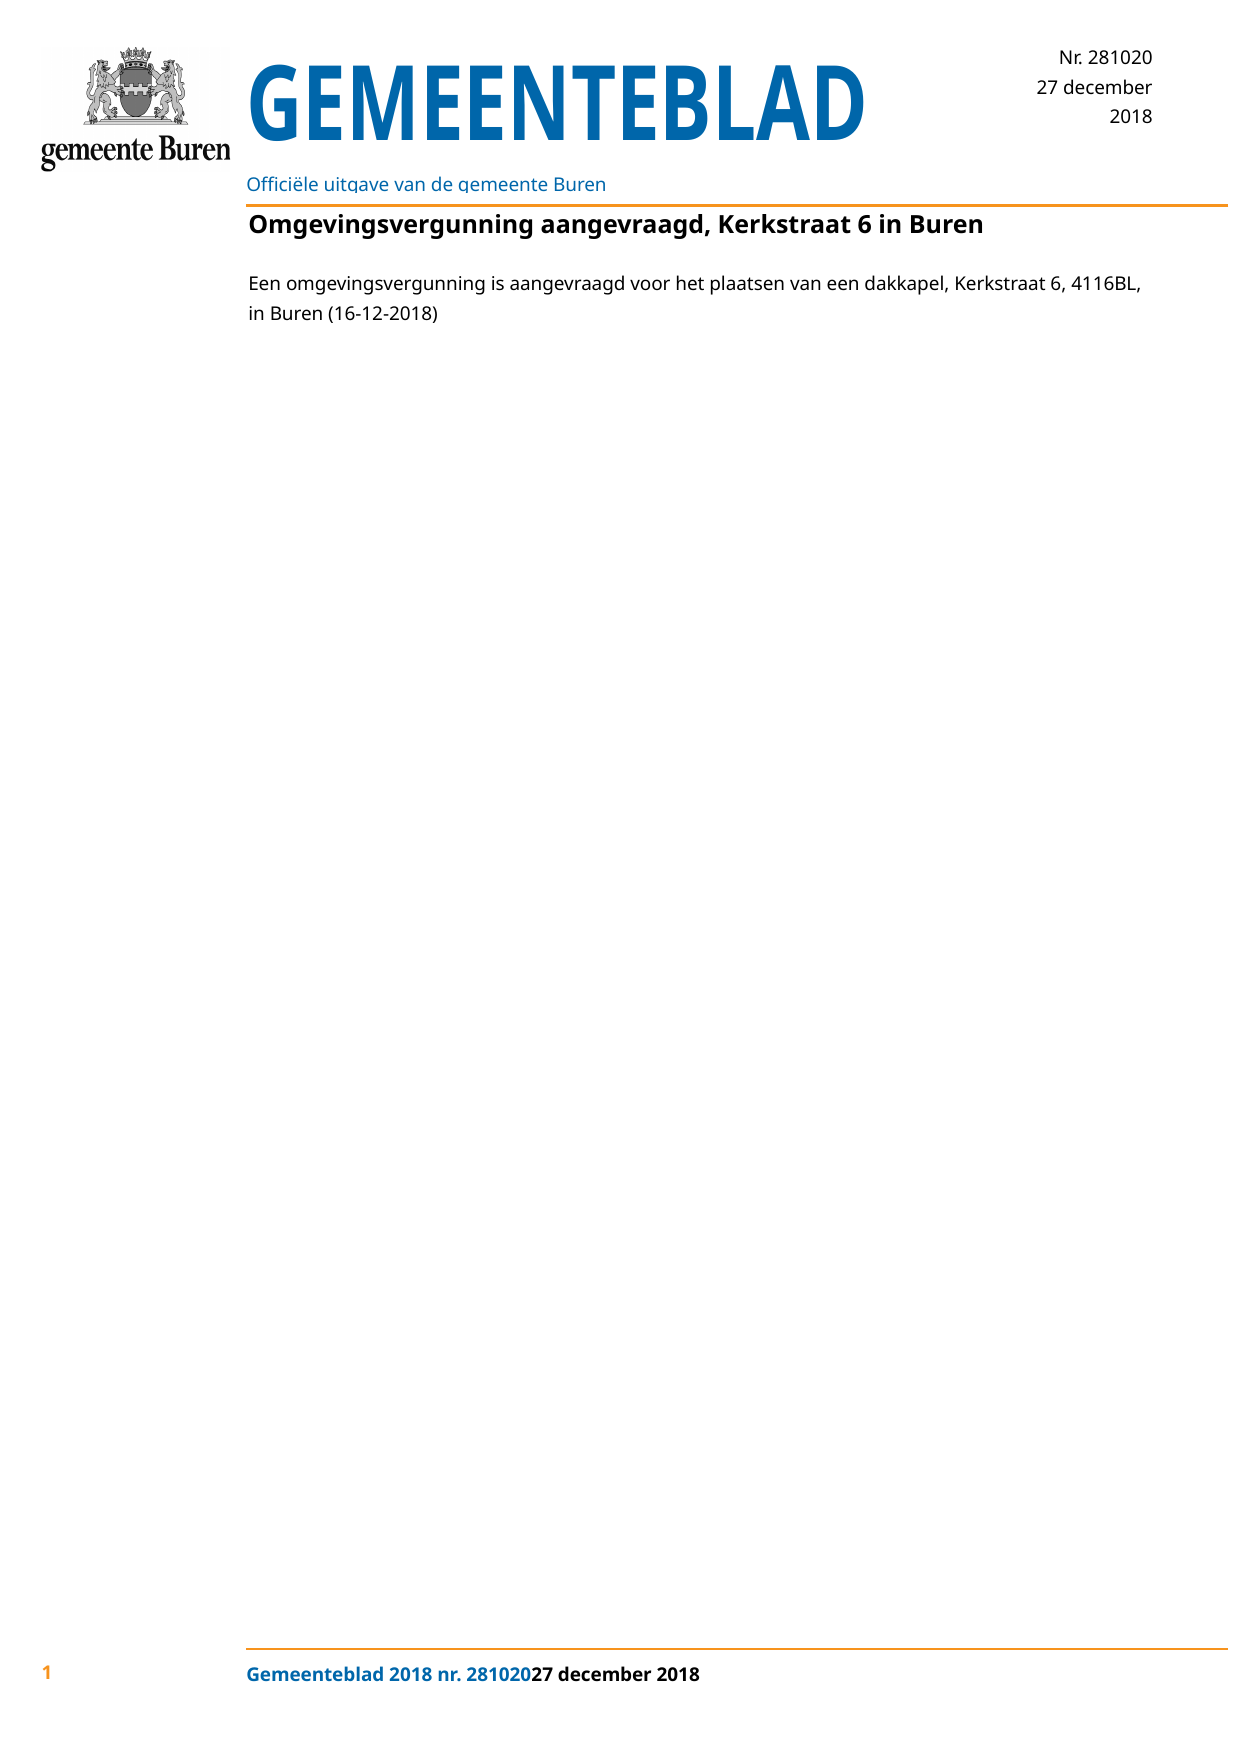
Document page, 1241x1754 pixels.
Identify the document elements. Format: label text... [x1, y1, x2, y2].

picture [41, 47, 231, 172]
text Omgevingsvergunning aangevraagd, Kerkstraat 6 in Buren [248, 207, 1152, 241]
text Een omgevingsvergunning is aangevraagd voor het plaatsen van een dakkapel, Kerkstraat 6, 4116BL, in Buren (16-12-2018) [248, 270, 1152, 326]
